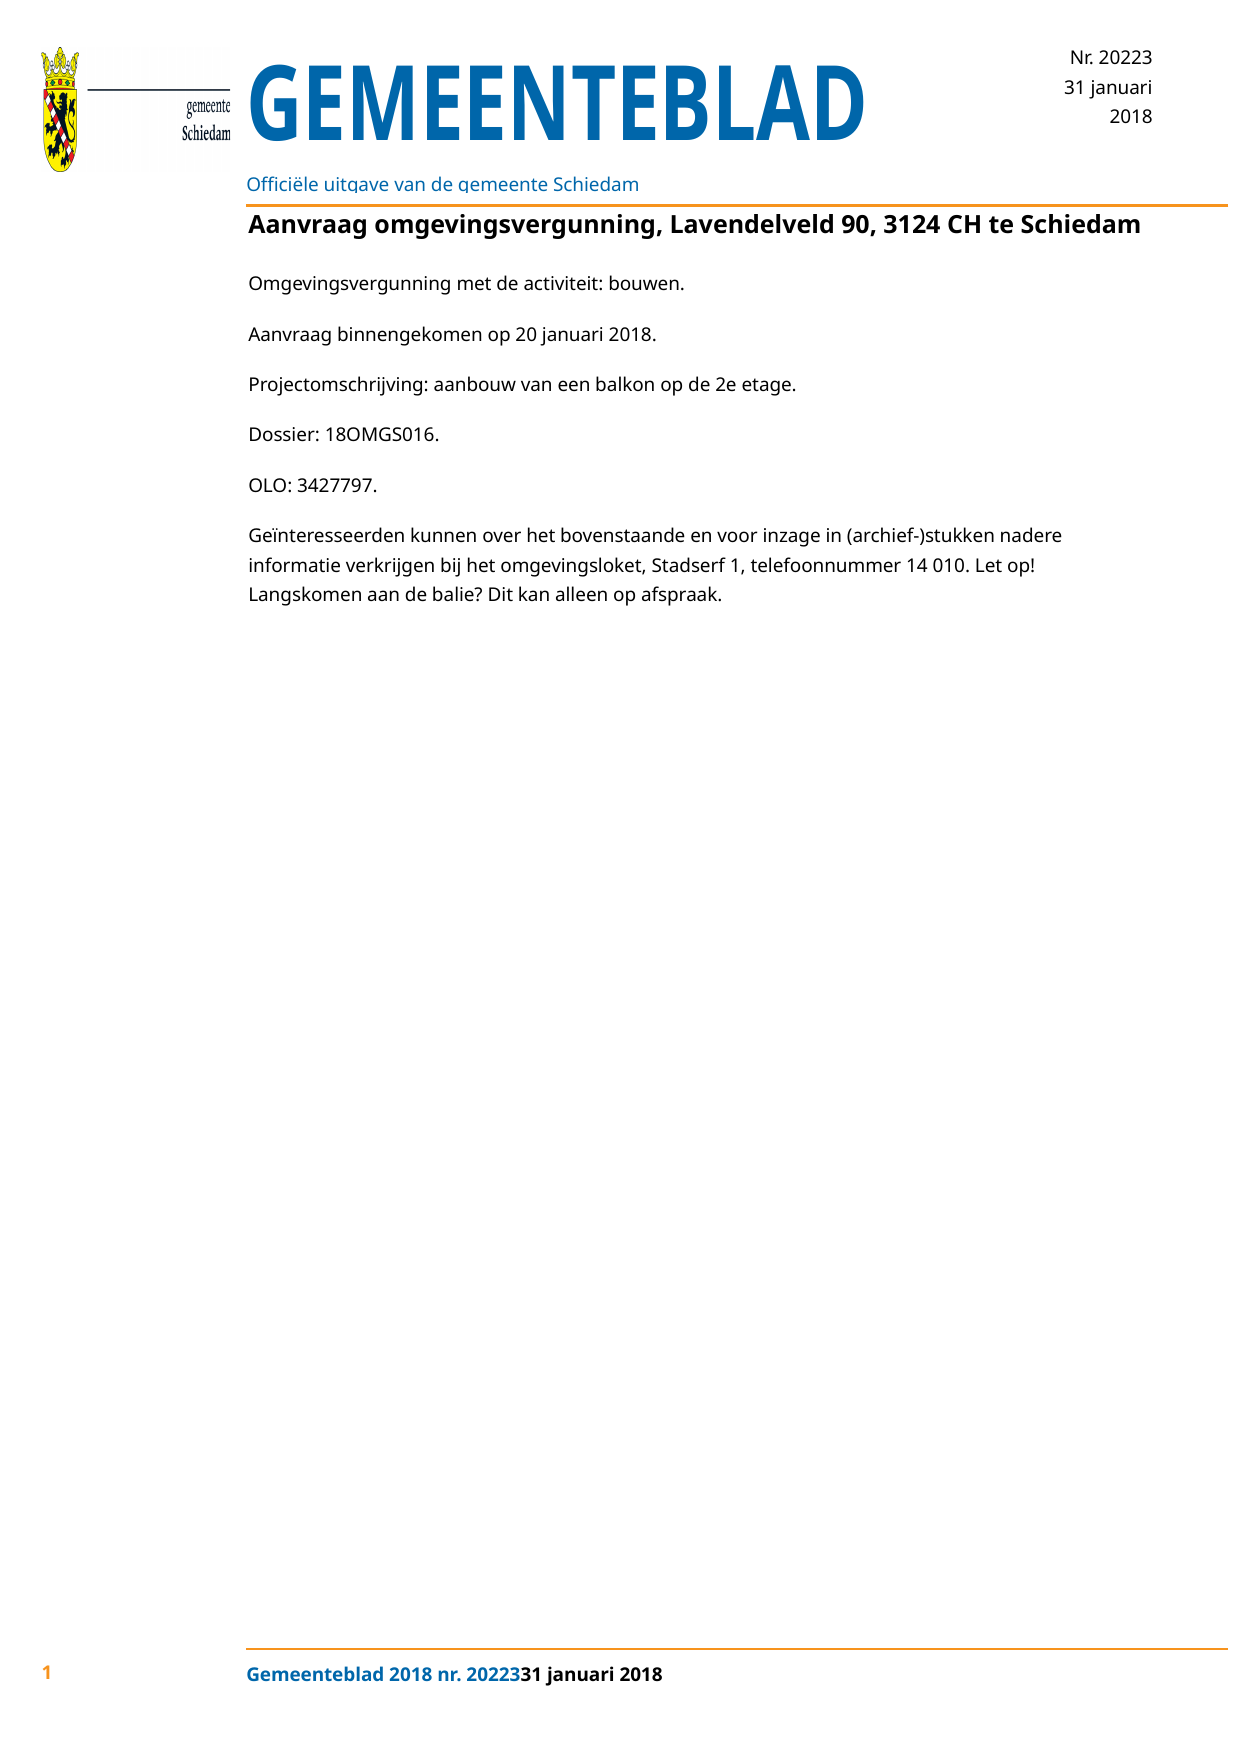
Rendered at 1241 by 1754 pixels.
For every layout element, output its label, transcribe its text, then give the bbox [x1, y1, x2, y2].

text Geïnteresseerden kunnen over het bovenstaande en voor inzage in (archief-)stukken nadere informatie verkrijgen bij het omgevingsloket, Stadserf 1, telefoonnummer 14 010. Let op! Langskomen aan de balie? Dit kan alleen op afspraak. [248, 522, 1152, 607]
text Aanvraag omgevingsvergunning, Lavendelveld 90, 3124 CH te Schiedam [248, 207, 1152, 241]
picture [41, 47, 231, 172]
text Dossier: 18OMGS016. [248, 422, 1152, 447]
text OLO: 3427797. [248, 472, 1152, 498]
text Omgevingsvergunning met de activiteit: bouwen. [248, 270, 1152, 296]
text Projectomschrijving: aanbouw van een balkon op de 2e etage. [248, 371, 1152, 397]
text Aanvraag binnengekomen op 20 januari 2018. [248, 321, 1152, 346]
